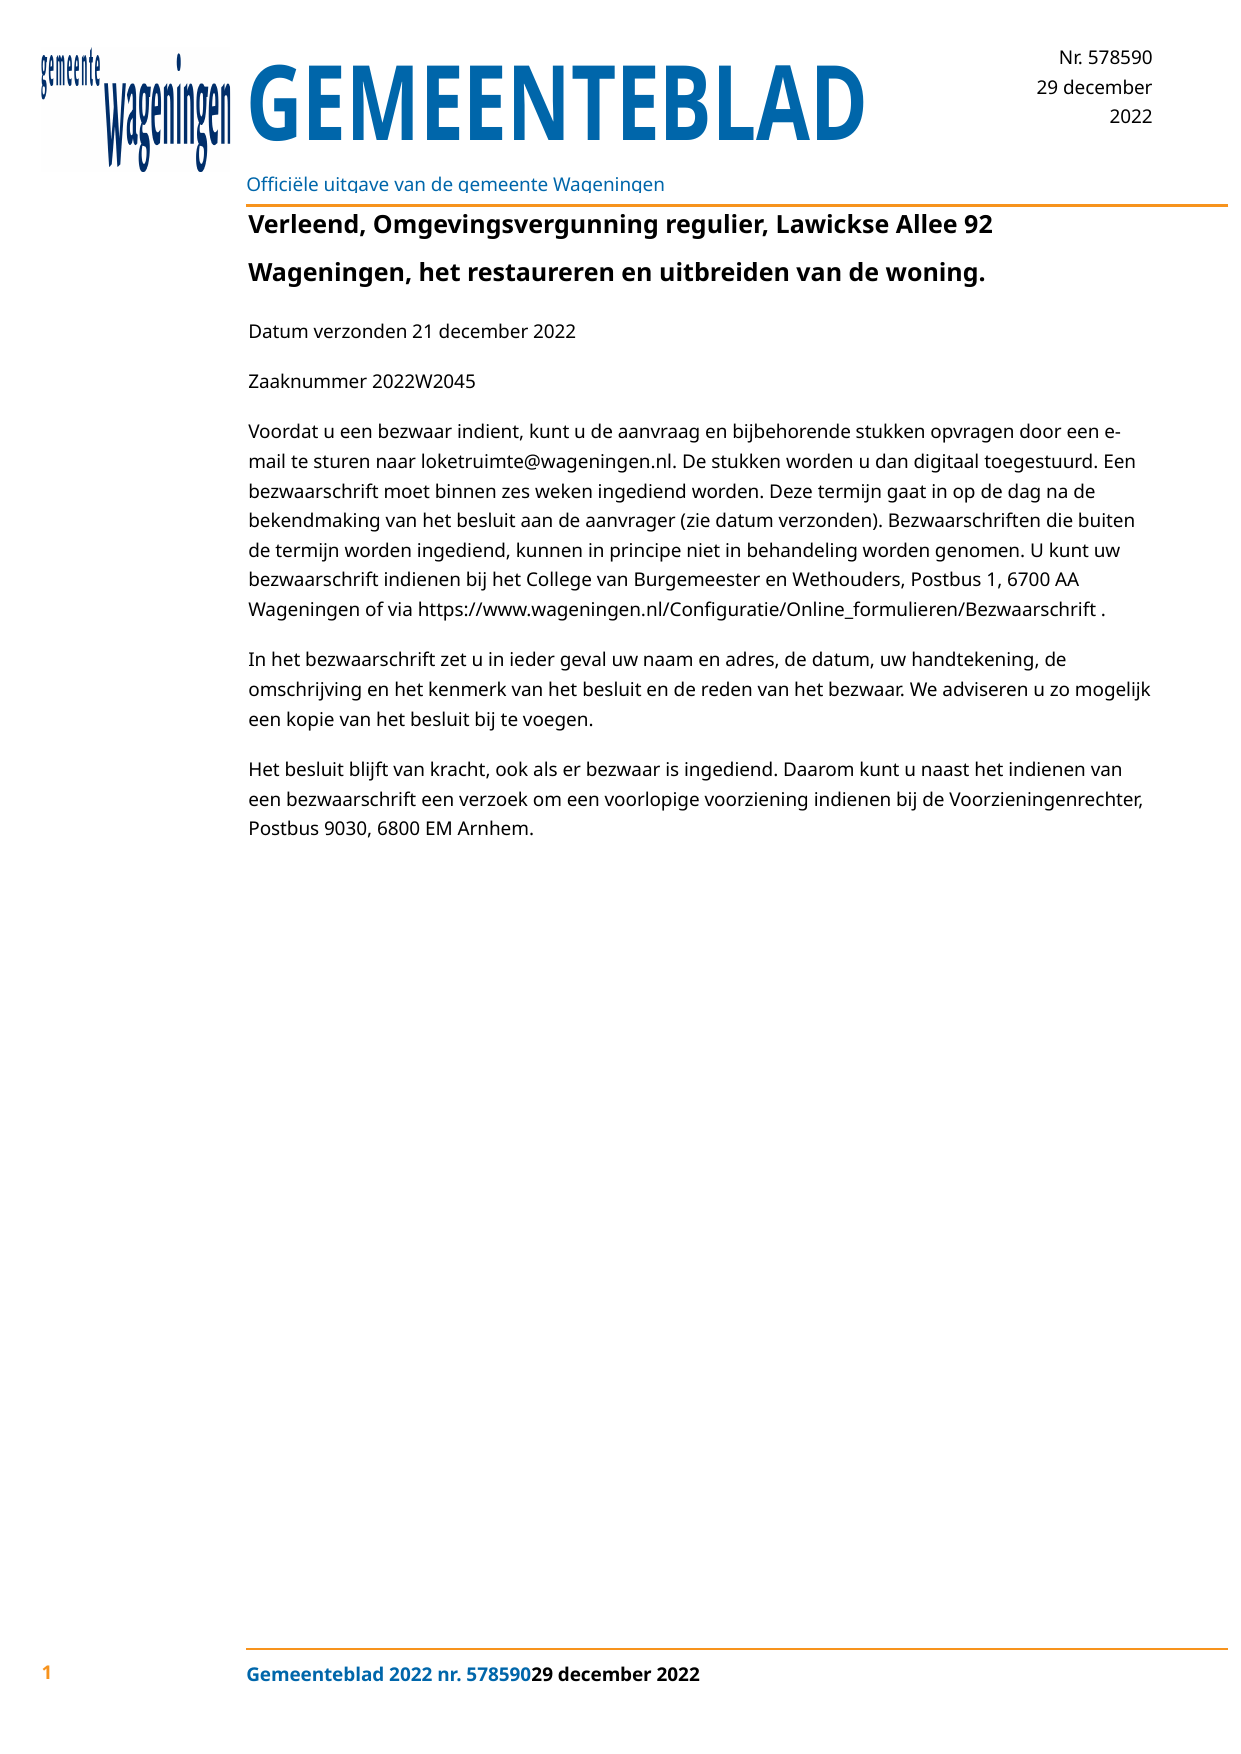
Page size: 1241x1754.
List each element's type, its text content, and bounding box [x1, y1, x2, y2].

picture [41, 47, 231, 172]
text Datum verzonden 21 december 2022 [248, 318, 1152, 344]
text Zaaknummer 2022W2045 [248, 368, 1152, 394]
text Voordat u een bezwaar indient, kunt u de aanvraag en bijbehorende stukken opvragen door een e-mail te sturen naar loketruimte@wageningen.nl. De stukken worden u dan digitaal toegestuurd. Een bezwaarschrift moet binnen zes weken ingediend worden. Deze termijn gaat in op de dag na de bekendmaking van het besluit aan de aanvrager (zie datum verzonden). Bezwaarschriften die buiten de termijn worden ingediend, kunnen in principe niet in behandeling worden genomen. U kunt uw bezwaarschrift indienen bij het College van Burgemeester en Wethouders, Postbus 1, 6700 AA Wageningen of via https://www.wageningen.nl/Configuratie/Online_formulieren/Bezwaarschrift . [248, 419, 1152, 622]
text Het besluit blijft van kracht, ook als er bezwaar is ingediend. Daarom kunt u naast het indienen van een bezwaarschrift een verzoek om een voorlopige voorziening indienen bij de Voorzieningenrechter, Postbus 9030, 6800 EM Arnhem. [248, 756, 1152, 841]
text In het bezwaarschrift zet u in ieder geval uw naam en adres, de datum, uw handtekening, de omschrijving en het kenmerk van het besluit en de reden van het bezwaar. We adviseren u zo mogelijk een kopie van het besluit bij te voegen. [248, 647, 1152, 732]
text Verleend, Omgevingsvergunning regulier, Lawickse Allee 92 Wageningen, het restaureren en uitbreiden van de woning. [248, 207, 1152, 288]
